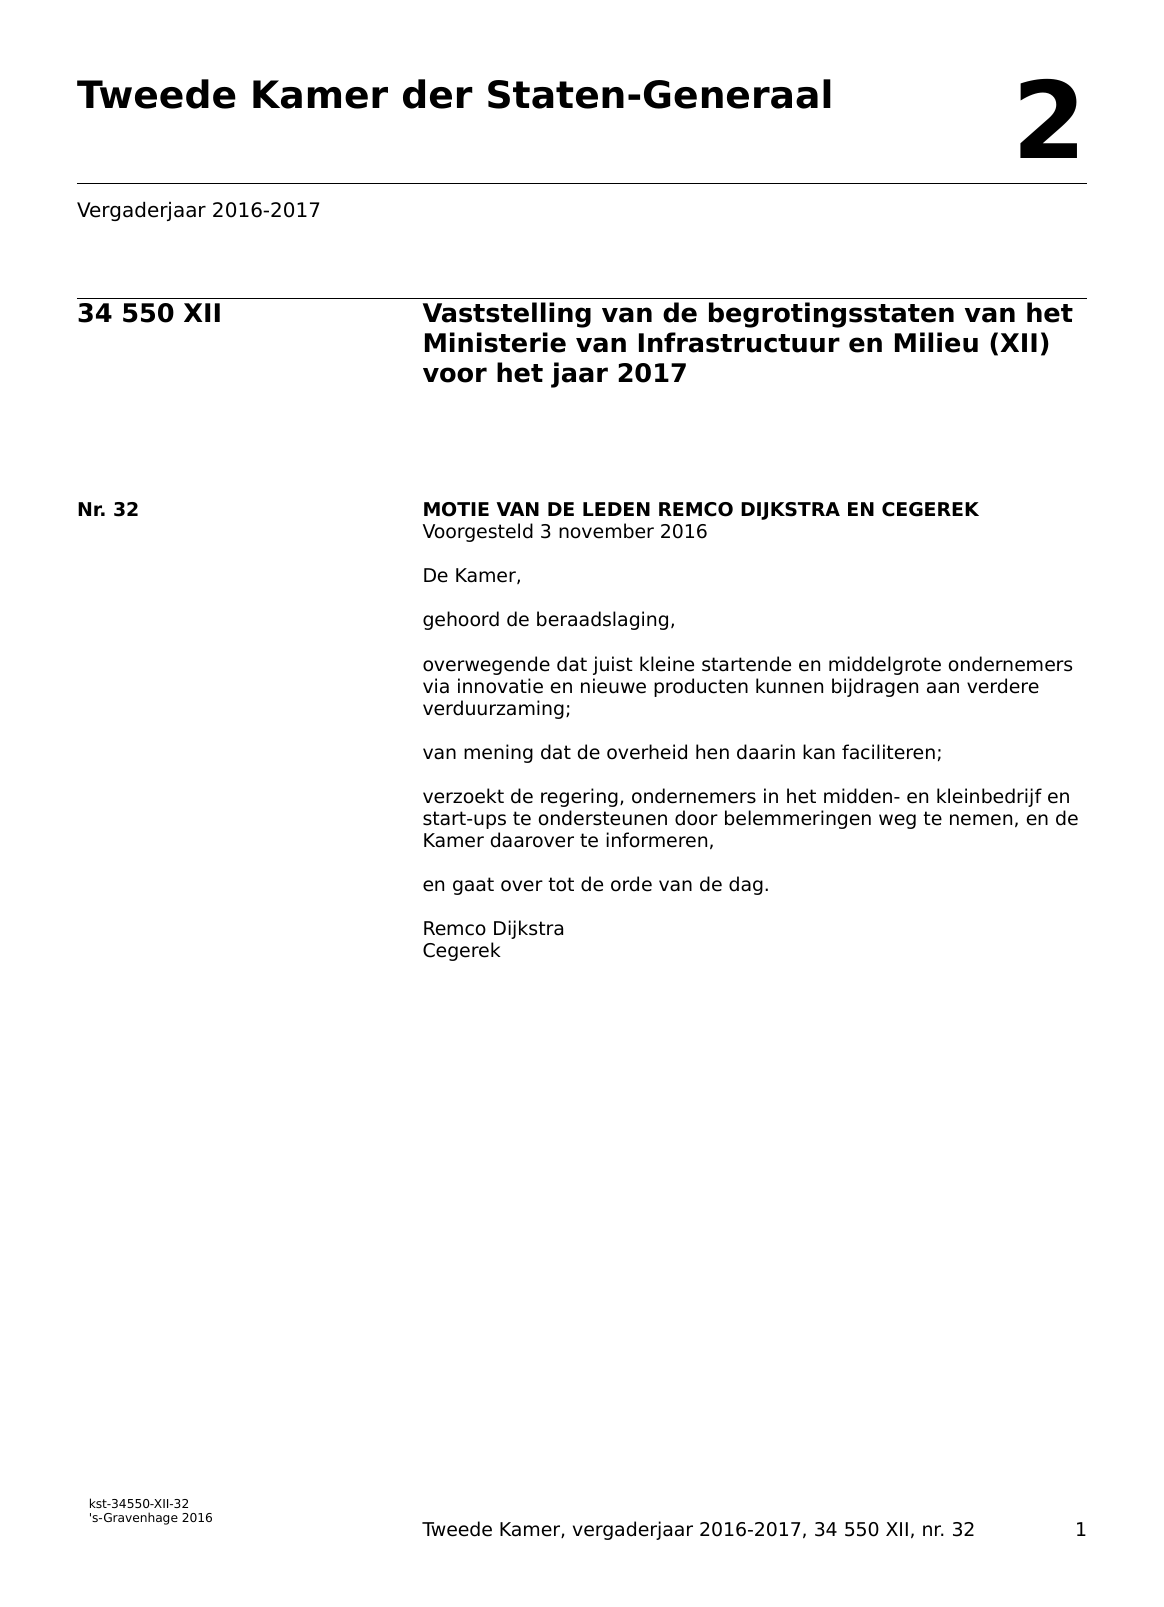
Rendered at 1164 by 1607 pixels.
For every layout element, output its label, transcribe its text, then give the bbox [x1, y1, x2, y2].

text Cegerek [422, 940, 1087, 962]
subtitle 34 550 XII Vaststelling van de begrotingsstaten van het Ministerie van Infrastructuur en Milieu (XII) voor het jaar 2017 [77, 299, 1087, 388]
text overwegende dat juist kleine startende en middelgrote ondernemers via innovatie en nieuwe producten kunnen bijdragen aan verdere verduurzaming; [422, 653, 1087, 719]
text gehoord de beraadslaging, [422, 609, 1087, 631]
subtitle Nr. 32 MOTIE VAN DE LEDEN REMCO DIJKSTRA EN CEGEREK [77, 499, 1087, 521]
table_cell Vergaderjaar 2016-2017 [77, 184, 1087, 298]
text Remco Dijkstra [422, 918, 1087, 940]
text van mening dat de overheid hen daarin kan faciliteren; [422, 742, 1087, 764]
text kst-34550-XII-32 [88, 1497, 323, 1511]
table_header 2 [886, 59, 1087, 183]
text De Kamer, [422, 565, 1087, 587]
text verzoekt de regering, ondernemers in het midden- en kleinbedrijf en start-ups te ondersteunen door belemmeringen weg te nemen, en de Kamer daarover te informeren, [422, 786, 1087, 852]
table_header Tweede Kamer der Staten-Generaal [77, 59, 886, 183]
text 's-Gravenhage 2016 [88, 1511, 323, 1525]
text en gaat over tot de orde van de dag. [422, 874, 1087, 896]
text Voorgesteld 3 november 2016 [422, 521, 1087, 543]
